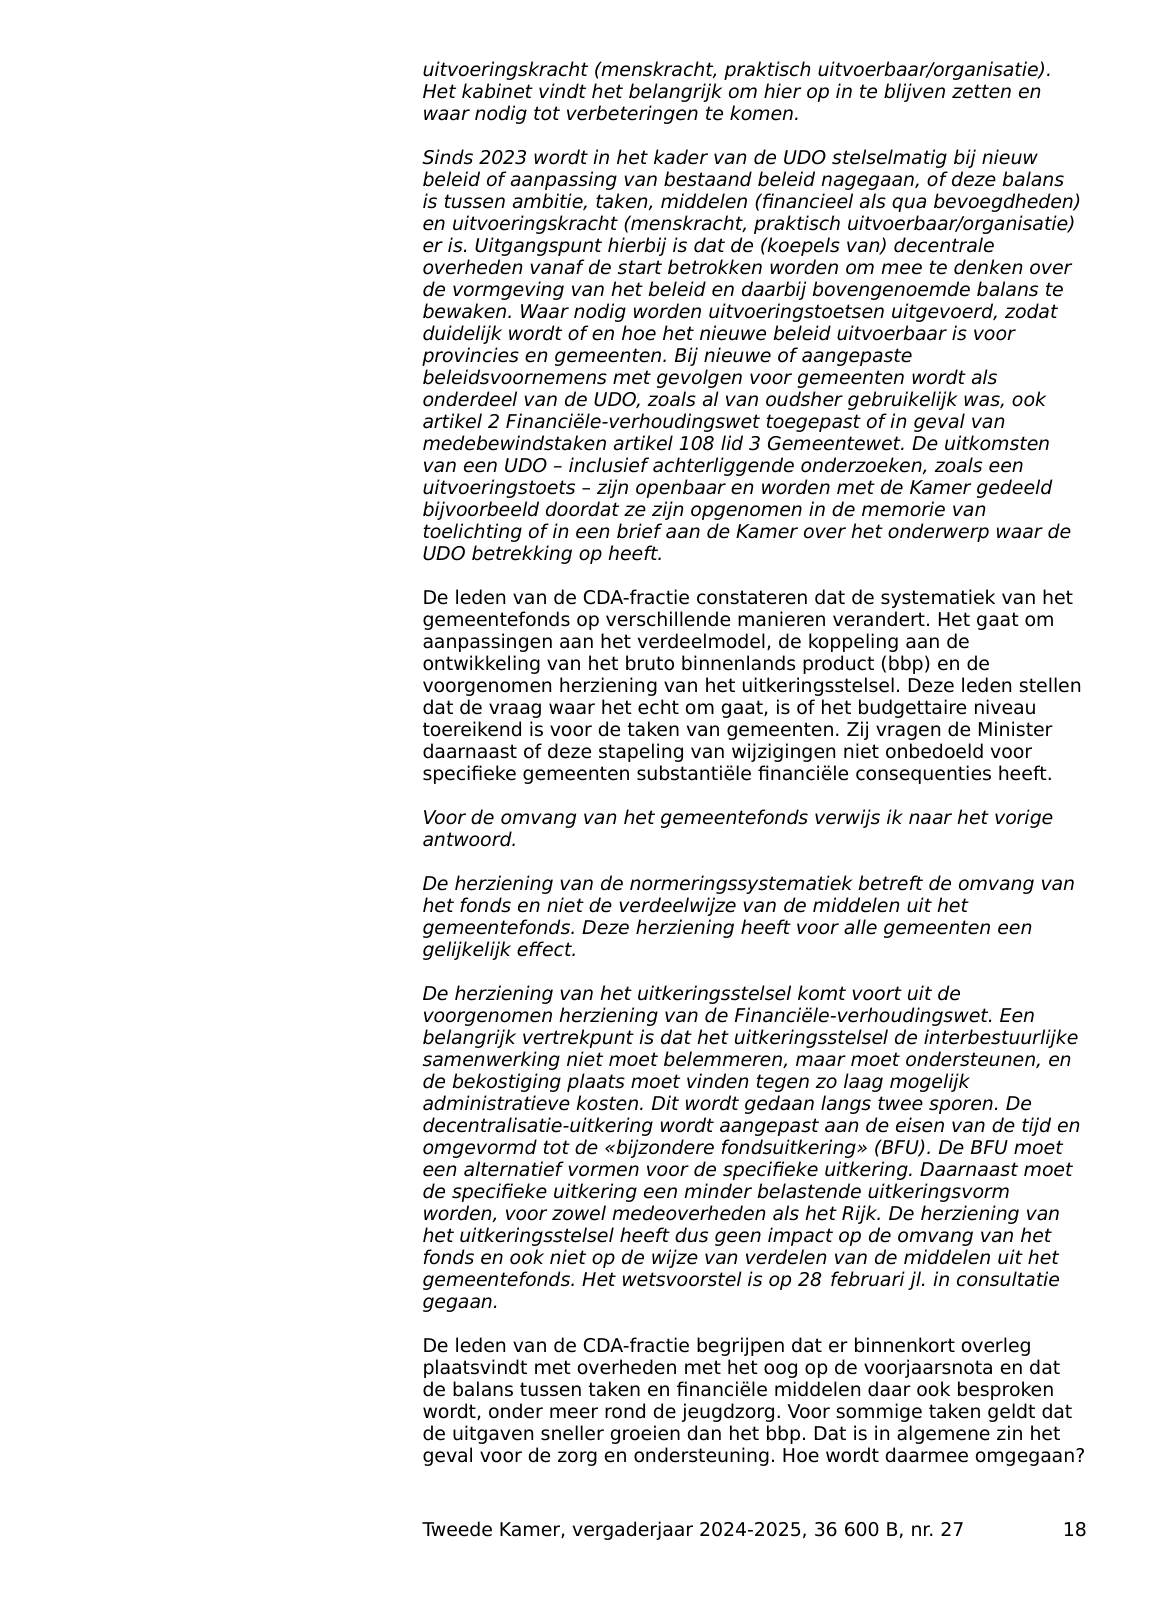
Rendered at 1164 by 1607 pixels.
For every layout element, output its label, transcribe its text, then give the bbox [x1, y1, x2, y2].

text De herziening van de normeringssystematiek betreft de omvang van het fonds en niet de verdeelwijze van de middelen uit het gemeentefonds. Deze herziening heeft voor alle gemeenten een gelijkelijk effect. [422, 873, 1087, 961]
text Sinds 2023 wordt in het kader van de UDO stelselmatig bij nieuw beleid of aanpassing van bestaand beleid nagegaan, of deze balans is tussen ambitie, taken, middelen (financieel als qua bevoegdheden) en uitvoeringskracht (menskracht, praktisch uitvoerbaar/organisatie) er is. Uitgangspunt hierbij is dat de (koepels van) decentrale overheden vanaf de start betrokken worden om mee te denken over de vormgeving van het beleid en daarbij bovengenoemde balans te bewaken. Waar nodig worden uitvoeringstoetsen uitgevoerd, zodat duidelijk wordt of en hoe het nieuwe beleid uitvoerbaar is voor provincies en gemeenten. Bij nieuwe of aangepaste beleidsvoornemens met gevolgen voor gemeenten wordt als onderdeel van de UDO, zoals al van oudsher gebruikelijk was, ook artikel 2 Financiële-verhoudingswet toegepast of in geval van medebewindstaken artikel 108 lid 3 Gemeentewet. De uitkomsten van een UDO – inclusief achterliggende onderzoeken, zoals een uitvoeringstoets – zijn openbaar en worden met de Kamer gedeeld bijvoorbeeld doordat ze zijn opgenomen in de memorie van toelichting of in een brief aan de Kamer over het onderwerp waar de UDO betrekking op heeft. [422, 147, 1087, 565]
text Voor de omvang van het gemeentefonds verwijs ik naar het vorige antwoord. [422, 807, 1087, 851]
text De herziening van het uitkeringsstelsel komt voort uit de voorgenomen herziening van de Financiële-verhoudingswet. Een belangrijk vertrekpunt is dat het uitkeringsstelsel de interbestuurlijke samenwerking niet moet belemmeren, maar moet ondersteunen, en de bekostiging plaats moet vinden tegen zo laag mogelijk administratieve kosten. Dit wordt gedaan langs twee sporen. De decentralisatie-uitkering wordt aangepast aan de eisen van de tijd en omgevormd tot de «bijzondere fondsuitkering» (BFU). De BFU moet een alternatief vormen voor de specifieke uitkering. Daarnaast moet de specifieke uitkering een minder belastende uitkeringsvorm worden, voor zowel medeoverheden als het Rijk. De herziening van het uitkeringsstelsel heeft dus geen impact op de omvang van het fonds en ook niet op de wijze van verdelen van de middelen uit het gemeentefonds. Het wetsvoorstel is op 28 februari jl. in consultatie gegaan. [422, 983, 1087, 1313]
text De leden van de CDA-fractie constateren dat de systematiek van het gemeentefonds op verschillende manieren verandert. Het gaat om aanpassingen aan het verdeelmodel, de koppeling aan de ontwikkeling van het bruto binnenlands product (bbp) en de voorgenomen herziening van het uitkeringsstelsel. Deze leden stellen dat de vraag waar het echt om gaat, is of het budgettaire niveau toereikend is voor de taken van gemeenten. Zij vragen de Minister daarnaast of deze stapeling van wijzigingen niet onbedoeld voor specifieke gemeenten substantiële financiële consequenties heeft. [422, 587, 1087, 785]
text uitvoeringskracht (menskracht, praktisch uitvoerbaar/organisatie). Het kabinet vindt het belangrijk om hier op in te blijven zetten en waar nodig tot verbeteringen te komen. [422, 59, 1087, 125]
text De leden van de CDA-fractie begrijpen dat er binnenkort overleg plaatsvindt met overheden met het oog op de voorjaarsnota en dat de balans tussen taken en financiële middelen daar ook besproken wordt, onder meer rond de jeugdzorg. Voor sommige taken geldt dat de uitgaven sneller groeien dan het bbp. Dat is in algemene zin het geval voor de zorg en ondersteuning. Hoe wordt daarmee omgegaan? [422, 1335, 1087, 1467]
